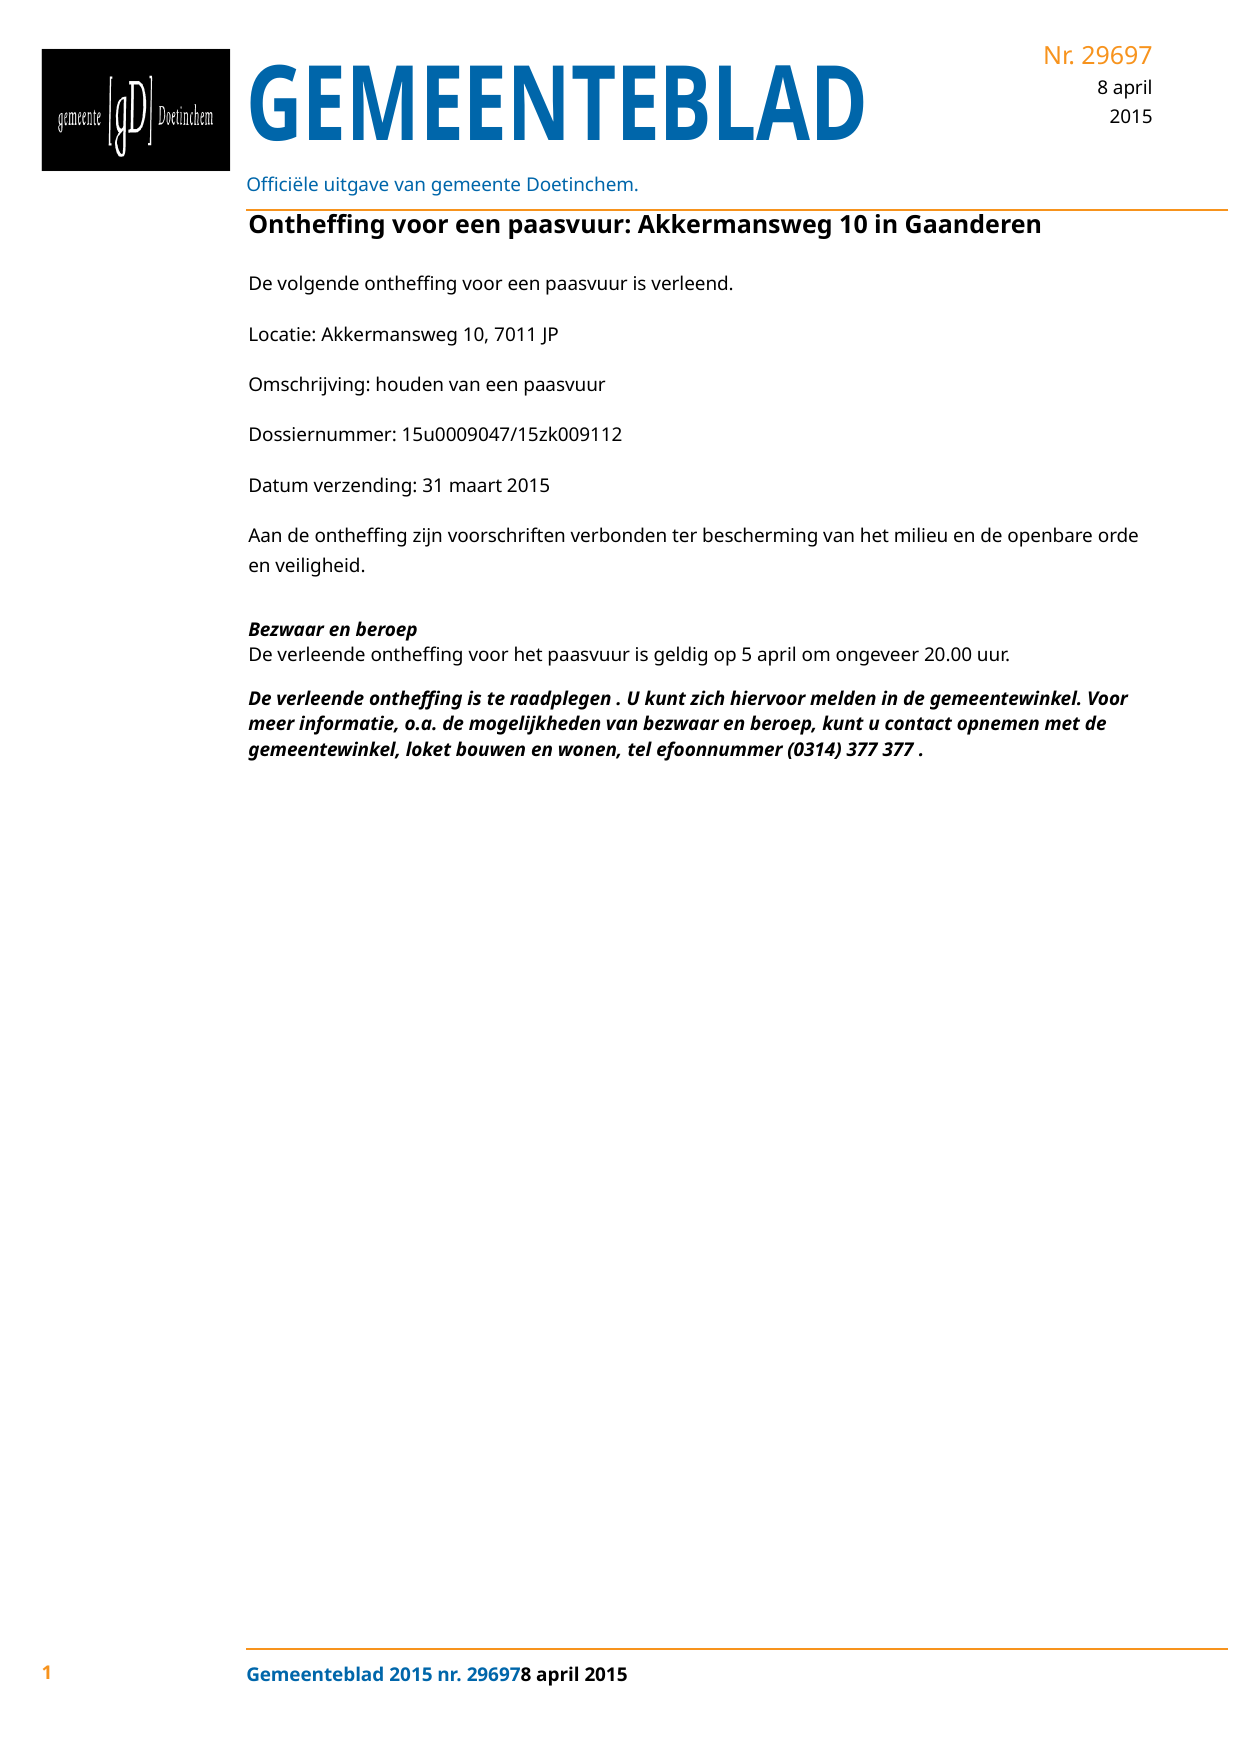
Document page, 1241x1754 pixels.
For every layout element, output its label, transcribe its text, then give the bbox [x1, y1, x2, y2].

text Omschrijving: houden van een paasvuur [248, 371, 1152, 397]
text Datum verzending: 31 maart 2015 [248, 472, 1152, 498]
text Aan de ontheffing zijn voorschriften verbonden ter bescherming van het milieu en de openbare orde en veiligheid. [248, 522, 1152, 578]
text Dossiernummer: 15u0009047/15zk009112 [248, 422, 1152, 447]
text Bezwaar en beroep [248, 616, 1152, 642]
text De verleende ontheffing voor het paasvuur is geldig op 5 april om ongeveer 20.00 uur. [248, 642, 1152, 667]
text De verleende ontheffing is te raadplegen . U kunt zich hiervoor melden in de gemeentewinkel. Voor meer informatie, o.a. de mogelijkheden van bezwaar en beroep, kunt u contact opnemen met de gemeentewinkel, loket bouwen en wonen, tel efoonnummer (0314) 377 377 . [248, 685, 1152, 762]
text Locatie: Akkermansweg 10, 7011 JP [248, 321, 1152, 346]
picture [41, 47, 231, 172]
text Ontheffing voor een paasvuur: Akkermansweg 10 in Gaanderen [248, 211, 1152, 241]
text De volgende ontheffing voor een paasvuur is verleend. [248, 270, 1152, 296]
